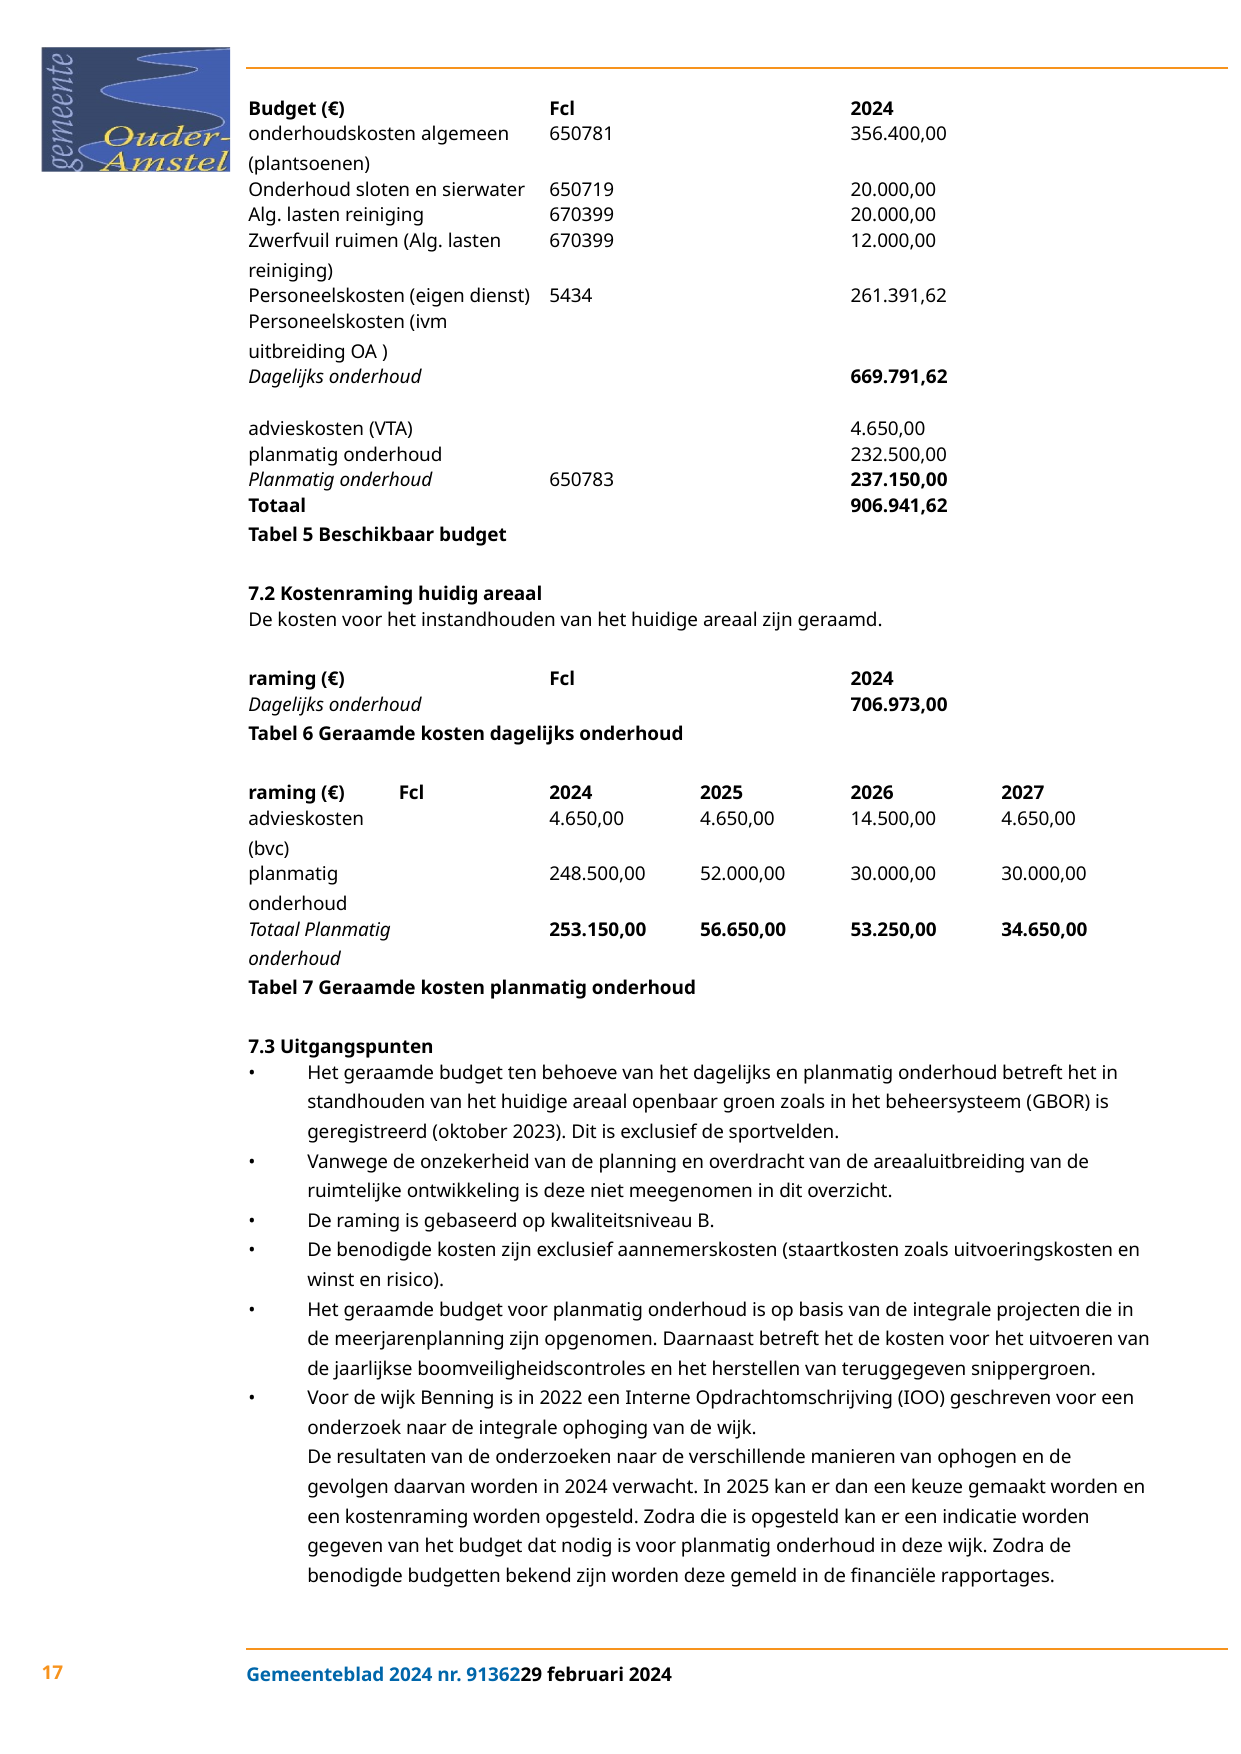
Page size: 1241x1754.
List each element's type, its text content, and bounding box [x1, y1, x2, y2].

list Voor de wijk Benning is in 2022 een Interne Opdrachtomschrijving (IOO) geschreven voor een onderzoek naar de integrale ophoging van de wijk. [248, 1384, 1152, 1440]
table_header Fcl [549, 95, 850, 121]
table_cell 20.000,00 [850, 202, 1152, 227]
table_cell [549, 308, 850, 364]
table_cell 906.941,62 [850, 492, 1152, 518]
table_cell Dagelijks onderhoud [248, 691, 549, 717]
table_header 2024 [850, 665, 1152, 691]
table_cell [399, 916, 549, 971]
picture [41, 47, 231, 172]
table_cell advieskosten (VTA) [248, 415, 549, 441]
text Tabel 6 Geraamde kosten dagelijks onderhoud [248, 720, 1152, 746]
table_cell onderhoudskosten algemeen (plantsoenen) [248, 121, 549, 176]
table_cell Alg. lasten reiniging [248, 202, 549, 227]
table_cell 4.650,00 [549, 805, 700, 860]
table_cell 52.000,00 [700, 860, 850, 916]
table_cell [549, 441, 850, 467]
table_cell 20.000,00 [850, 176, 1152, 202]
table_cell 14.500,00 [850, 805, 1001, 860]
table_cell 5434 [549, 283, 850, 308]
table_cell [549, 691, 850, 717]
text 7.3 Uitgangspunten [248, 1033, 1152, 1059]
text 7.2 Kostenraming huidig areaal [248, 580, 1152, 606]
table_cell 30.000,00 [850, 860, 1001, 916]
list De resultaten van de onderzoeken naar de verschillende manieren van ophogen en de gevolgen daarvan worden in 2024 verwacht. In 2025 kan er dan een keuze gemaakt worden en een kostenraming worden opgesteld. Zodra die is opgesteld kan er een indicatie worden gegeven van het budget dat nodig is voor planmatig onderhoud in deze wijk. Zodra de benodigde budgetten bekend zijn worden deze gemeld in de financiële rapportages. [248, 1444, 1152, 1588]
table_cell 670399 [549, 202, 850, 227]
table_cell 650719 [549, 176, 850, 202]
table_header 2027 [1001, 779, 1152, 805]
table_cell 670399 [549, 227, 850, 283]
table_cell Personeelskosten (eigen dienst) [248, 283, 549, 308]
table_header raming (€) [248, 665, 549, 691]
table_cell Zwerfvuil ruimen (Alg. lasten reiniging) [248, 227, 549, 283]
table_cell 34.650,00 [1001, 916, 1152, 971]
list De benodigde kosten zijn exclusief aannemerskosten (staartkosten zoals uitvoeringskosten en winst en risico). [248, 1237, 1152, 1292]
table_header 2025 [700, 779, 850, 805]
table_cell 30.000,00 [1001, 860, 1152, 916]
table_cell Personeelskosten (ivm uitbreiding OA ) [248, 308, 549, 364]
table_cell 650781 [549, 121, 850, 176]
table_cell [850, 308, 1152, 364]
table_header 2024 [549, 779, 700, 805]
text Tabel 7 Geraamde kosten planmatig onderhoud [248, 974, 1152, 1000]
table_cell [549, 492, 850, 518]
table_cell Dagelijks onderhoud [248, 364, 549, 389]
table_cell [248, 389, 549, 415]
text De kosten voor het instandhouden van het huidige areaal zijn geraamd. [248, 606, 1152, 632]
table_cell 4.650,00 [1001, 805, 1152, 860]
table_cell 650783 [549, 467, 850, 492]
table_cell 356.400,00 [850, 121, 1152, 176]
list Het geraamde budget voor planmatig onderhoud is op basis van de integrale projecten die in de meerjarenplanning zijn opgenomen. Daarnaast betreft het de kosten voor het uitvoeren van de jaarlijkse boomveiligheidscontroles en het herstellen van teruggegeven snippergroen. [248, 1296, 1152, 1381]
table_cell [399, 860, 549, 916]
table_cell [549, 364, 850, 389]
table_header 2024 [850, 95, 1152, 121]
table_cell 4.650,00 [700, 805, 850, 860]
table_header 2026 [850, 779, 1001, 805]
table_cell 232.500,00 [850, 441, 1152, 467]
table_cell 4.650,00 [850, 415, 1152, 441]
list Het geraamde budget ten behoeve van het dagelijks en planmatig onderhoud betreft het in standhouden van het huidige areaal openbaar groen zoals in het beheersysteem (GBOR) is geregistreerd (oktober 2023). Dit is exclusief de sportvelden. [248, 1059, 1152, 1144]
list Vanwege de onzekerheid van de planning en overdracht van de areaaluitbreiding van de ruimtelijke ontwikkeling is deze niet meegenomen in dit overzicht. [248, 1148, 1152, 1203]
table_cell Planmatig onderhoud [248, 467, 549, 492]
table_cell [850, 389, 1152, 415]
table_header Fcl [399, 779, 549, 805]
table_cell 237.150,00 [850, 467, 1152, 492]
table_cell 261.391,62 [850, 283, 1152, 308]
table_cell Onderhoud sloten en sierwater [248, 176, 549, 202]
table_cell Totaal [248, 492, 549, 518]
table_cell planmatig onderhoud [248, 441, 549, 467]
table_cell Totaal Planmatig onderhoud [248, 916, 398, 971]
table_cell 669.791,62 [850, 364, 1152, 389]
table_cell [549, 415, 850, 441]
table_cell 12.000,00 [850, 227, 1152, 283]
table_cell [399, 805, 549, 860]
table_cell 53.250,00 [850, 916, 1001, 971]
table_header Fcl [549, 665, 850, 691]
text Tabel 5 Beschikbaar budget [248, 521, 1152, 547]
table_cell [549, 389, 850, 415]
table_cell planmatig onderhoud [248, 860, 398, 916]
table_cell 56.650,00 [700, 916, 850, 971]
table_header Budget (€) [248, 95, 549, 121]
table_cell 248.500,00 [549, 860, 700, 916]
table_cell 253.150,00 [549, 916, 700, 971]
table_header raming (€) [248, 779, 398, 805]
table_cell advieskosten (bvc) [248, 805, 398, 860]
table_cell 706.973,00 [850, 691, 1152, 717]
list De raming is gebaseerd op kwaliteitsniveau B. [248, 1207, 1152, 1233]
